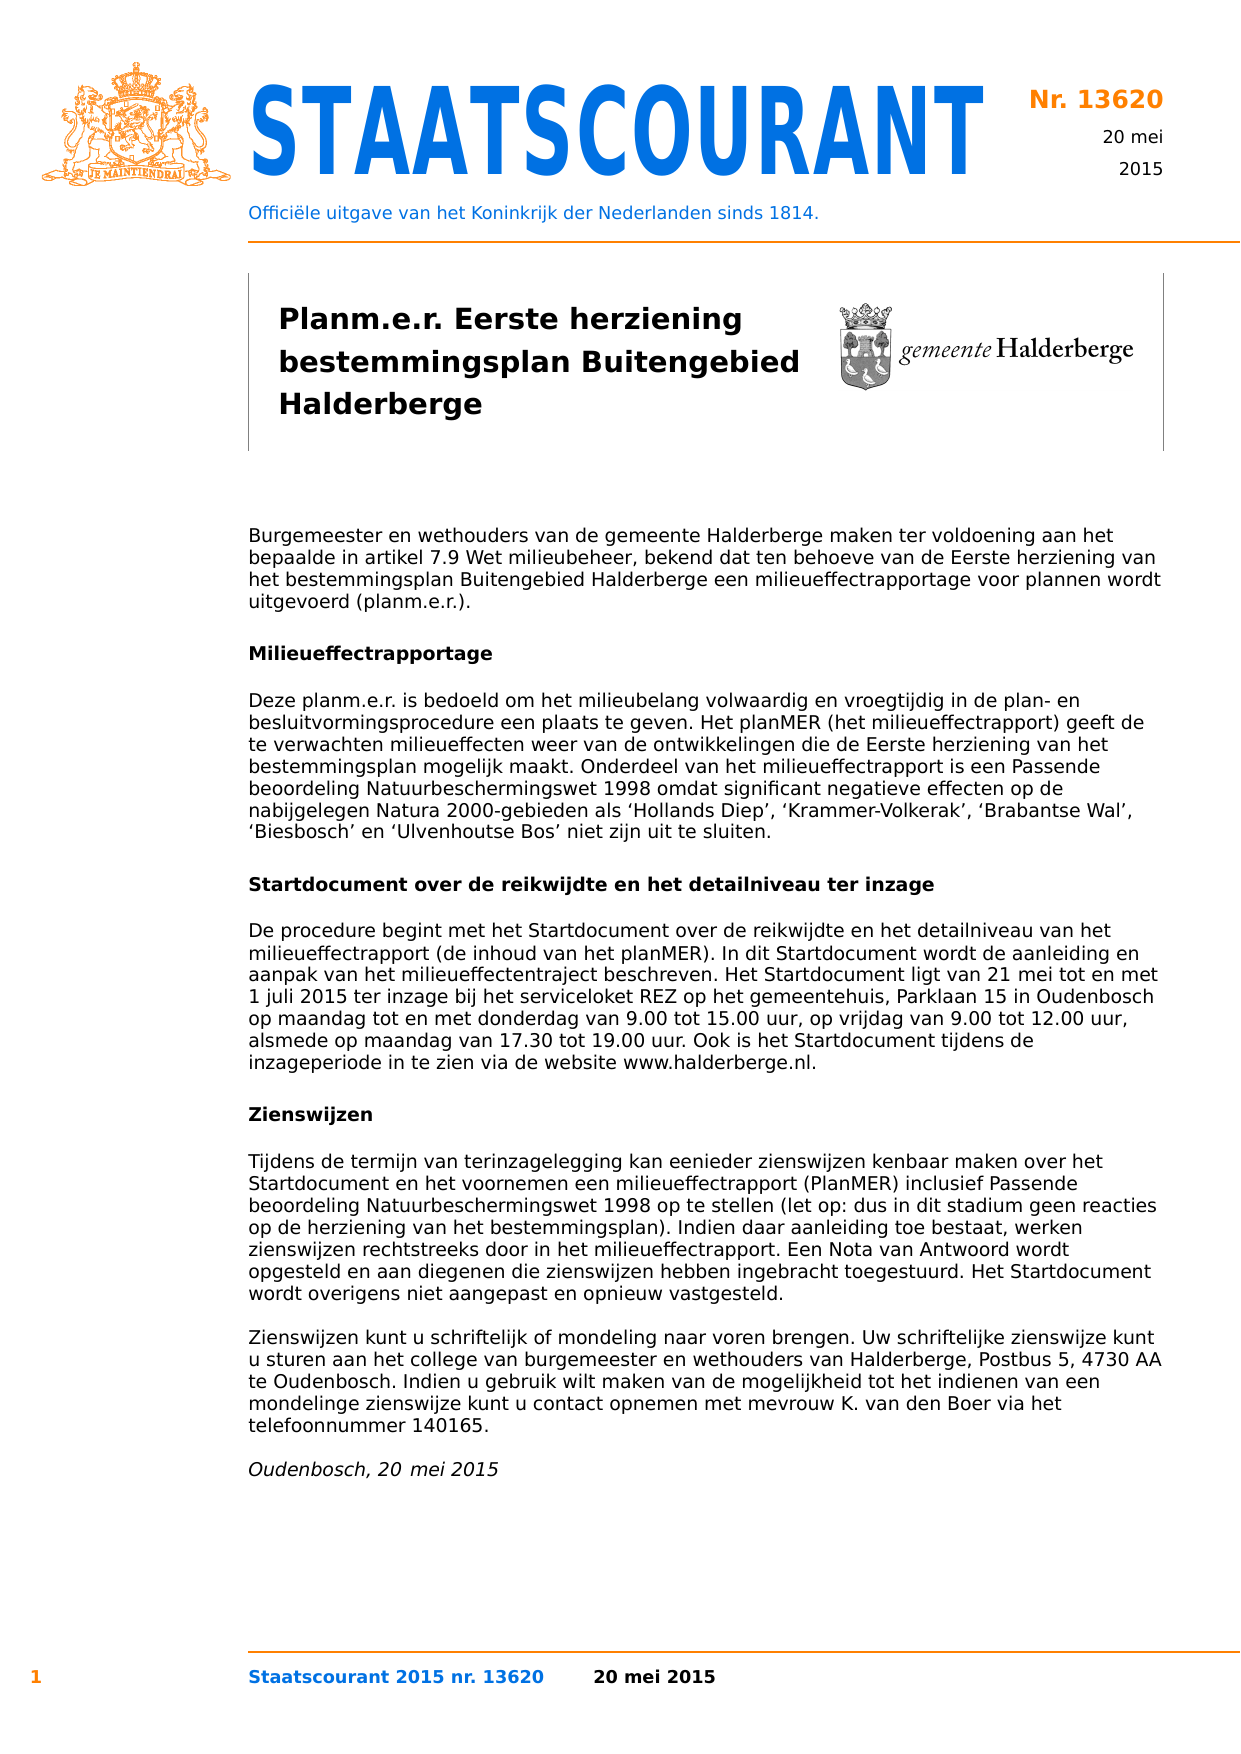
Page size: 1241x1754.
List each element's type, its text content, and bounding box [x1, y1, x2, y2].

table_cell 2015 [998, 153, 1240, 203]
table_header [25, 62, 248, 241]
picture [838, 302, 1134, 391]
text Deze planm.e.r. is bedoeld om het milieubelang volwaardig en vroegtijdig in de plan- en besluitvormingsprocedure een plaats te geven. Het planMER (het milieueffectrapport) geeft de te verwachten milieueffecten weer van de ontwikkelingen die de Eerste herziening van het bestemmingsplan mogelijk maakt. Onderdeel van het milieueffectrapport is een Passende beoordeling Natuurbeschermingswet 1998 omdat significant negatieve effecten op de nabijgelegen Natura 2000-gebieden als ‘Hollands Diep’, ‘Krammer-Volkerak’, ‘Brabantse Wal’, ‘Biesbosch’ en ‘Ulvenhoutse Bos’ niet zijn uit te sluiten. [248, 689, 1163, 843]
text Oudenbosch, 20 mei 2015 [248, 1459, 1163, 1481]
subtitle Planm.e.r. Eerste herziening bestemmingsplan Buitengebied Halderberge [249, 273, 1163, 451]
text Burgemeester en wethouders van de gemeente Halderberge maken ter voldoening aan het bepaalde in artikel 7.9 Wet milieubeheer, bekend dat ten behoeve van de Eerste herziening van het bestemmingsplan Buitengebied Halderberge een milieueffectrapportage voor plannen wordt uitgevoerd (planm.e.r.). [248, 525, 1163, 613]
table_cell Officiële uitgave van het Koninkrijk der Nederlanden sinds 1814. [248, 203, 1240, 241]
text De procedure begint met het Startdocument over de reikwijdte en het detailniveau van het milieueffectrapport (de inhoud van het planMER). In dit Startdocument wordt de aanleiding en aanpak van het milieueffectentraject beschreven. Het Startdocument ligt van 21 mei tot en met 1 juli 2015 ter inzage bij het serviceloket REZ op het gemeentehuis, Parklaan 15 in Oudenbosch op maandag tot en met donderdag van 9.00 tot 15.00 uur, op vrijdag van 9.00 tot 12.00 uur, alsmede op maandag van 17.30 tot 19.00 uur. Ook is het Startdocument tijdens de inzageperiode in te zien via de website www.halderberge.nl. [248, 920, 1163, 1074]
picture [41, 62, 231, 186]
subtitle Milieueffectrapportage [248, 643, 1163, 664]
table_header STAATSCOURANT [248, 62, 998, 203]
table_header Nr. 13620 [998, 62, 1240, 121]
text Zienswijzen kunt u schriftelijk of mondeling naar voren brengen. Uw schriftelijke zienswijze kunt u sturen aan het college van burgemeester en wethouders van Halderberge, Postbus 5, 4730 AA te Oudenbosch. Indien u gebruik wilt maken van de mogelijkheid tot het indienen van een mondelinge zienswijze kunt u contact opnemen met mevrouw K. van den Boer via het telefoonnummer 140165. [248, 1327, 1163, 1437]
text Tijdens de termijn van terinzagelegging kan eenieder zienswijzen kenbaar maken over het Startdocument en het voornemen een milieueffectrapport (PlanMER) inclusief Passende beoordeling Natuurbeschermingswet 1998 op te stellen (let op: dus in dit stadium geen reacties op de herziening van het bestemmingsplan). Indien daar aanleiding toe bestaat, werken zienswijzen rechtstreeks door in het milieueffectrapport. Een Nota van Antwoord wordt opgesteld en aan diegenen die zienswijzen hebben ingebracht toegestuurd. Het Startdocument wordt overigens niet aangepast en opnieuw vastgesteld. [248, 1151, 1163, 1305]
table_cell 20 mei [998, 121, 1240, 153]
subtitle Startdocument over de reikwijdte en het detailniveau ter inzage [248, 873, 1163, 895]
subtitle Zienswijzen [248, 1104, 1163, 1126]
